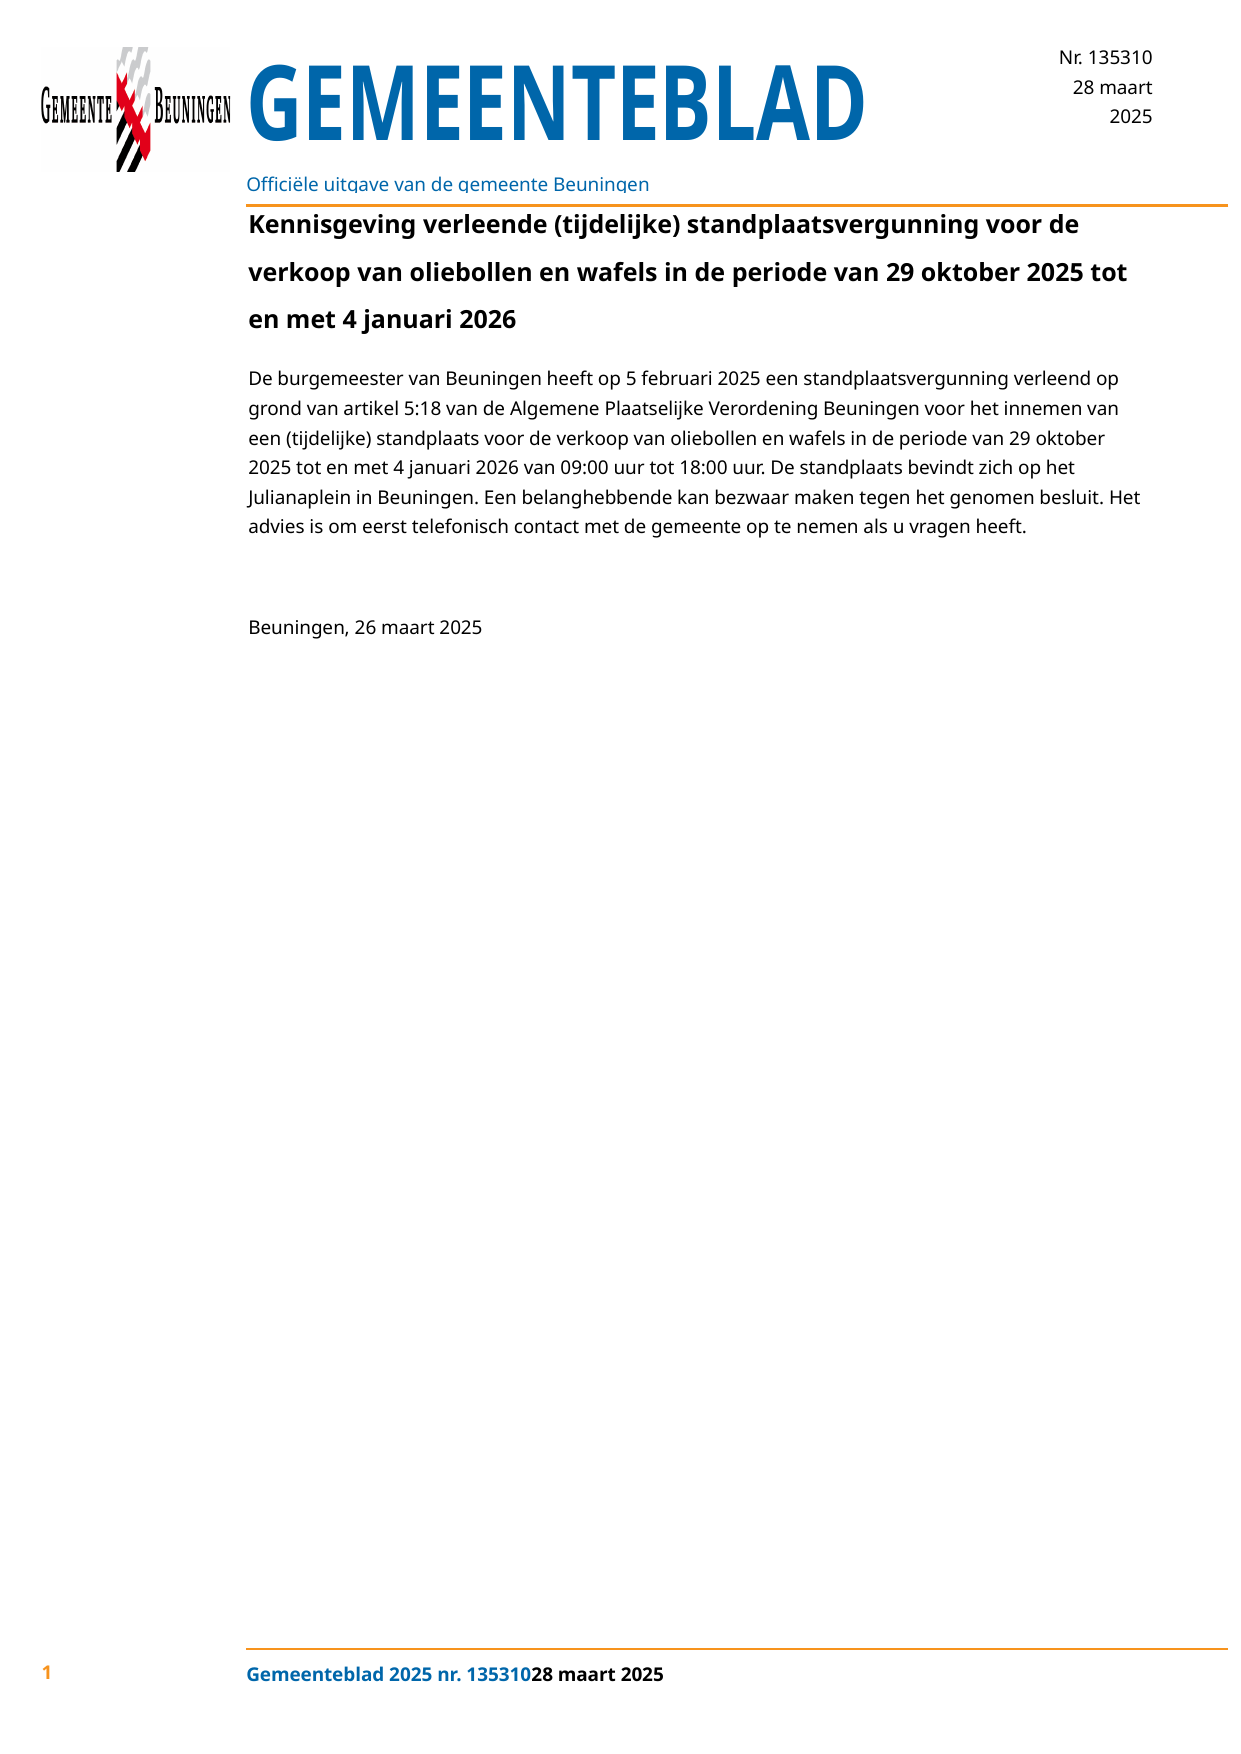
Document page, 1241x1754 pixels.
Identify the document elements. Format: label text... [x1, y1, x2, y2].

text Kennisgeving verleende (tijdelijke) standplaatsvergunning voor de verkoop van oliebollen en wafels in de periode van 29 oktober 2025 tot en met 4 januari 2026 [248, 207, 1152, 336]
text De burgemeester van Beuningen heeft op 5 februari 2025 een standplaatsvergunning verleend op grond van artikel 5:18 van de Algemene Plaatselijke Verordening Beuningen voor het innemen van een (tijdelijke) standplaats voor de verkoop van oliebollen en wafels in de periode van 29 oktober 2025 tot en met 4 januari 2026 van 09:00 uur tot 18:00 uur. De standplaats bevindt zich op het Julianaplein in Beuningen. Een belanghebbende kan bezwaar maken tegen het genomen besluit. Het advies is om eerst telefonisch contact met de gemeente op te nemen als u vragen heeft. [248, 366, 1152, 539]
text Beuningen, 26 maart 2025 [248, 614, 1152, 640]
picture [41, 47, 231, 172]
